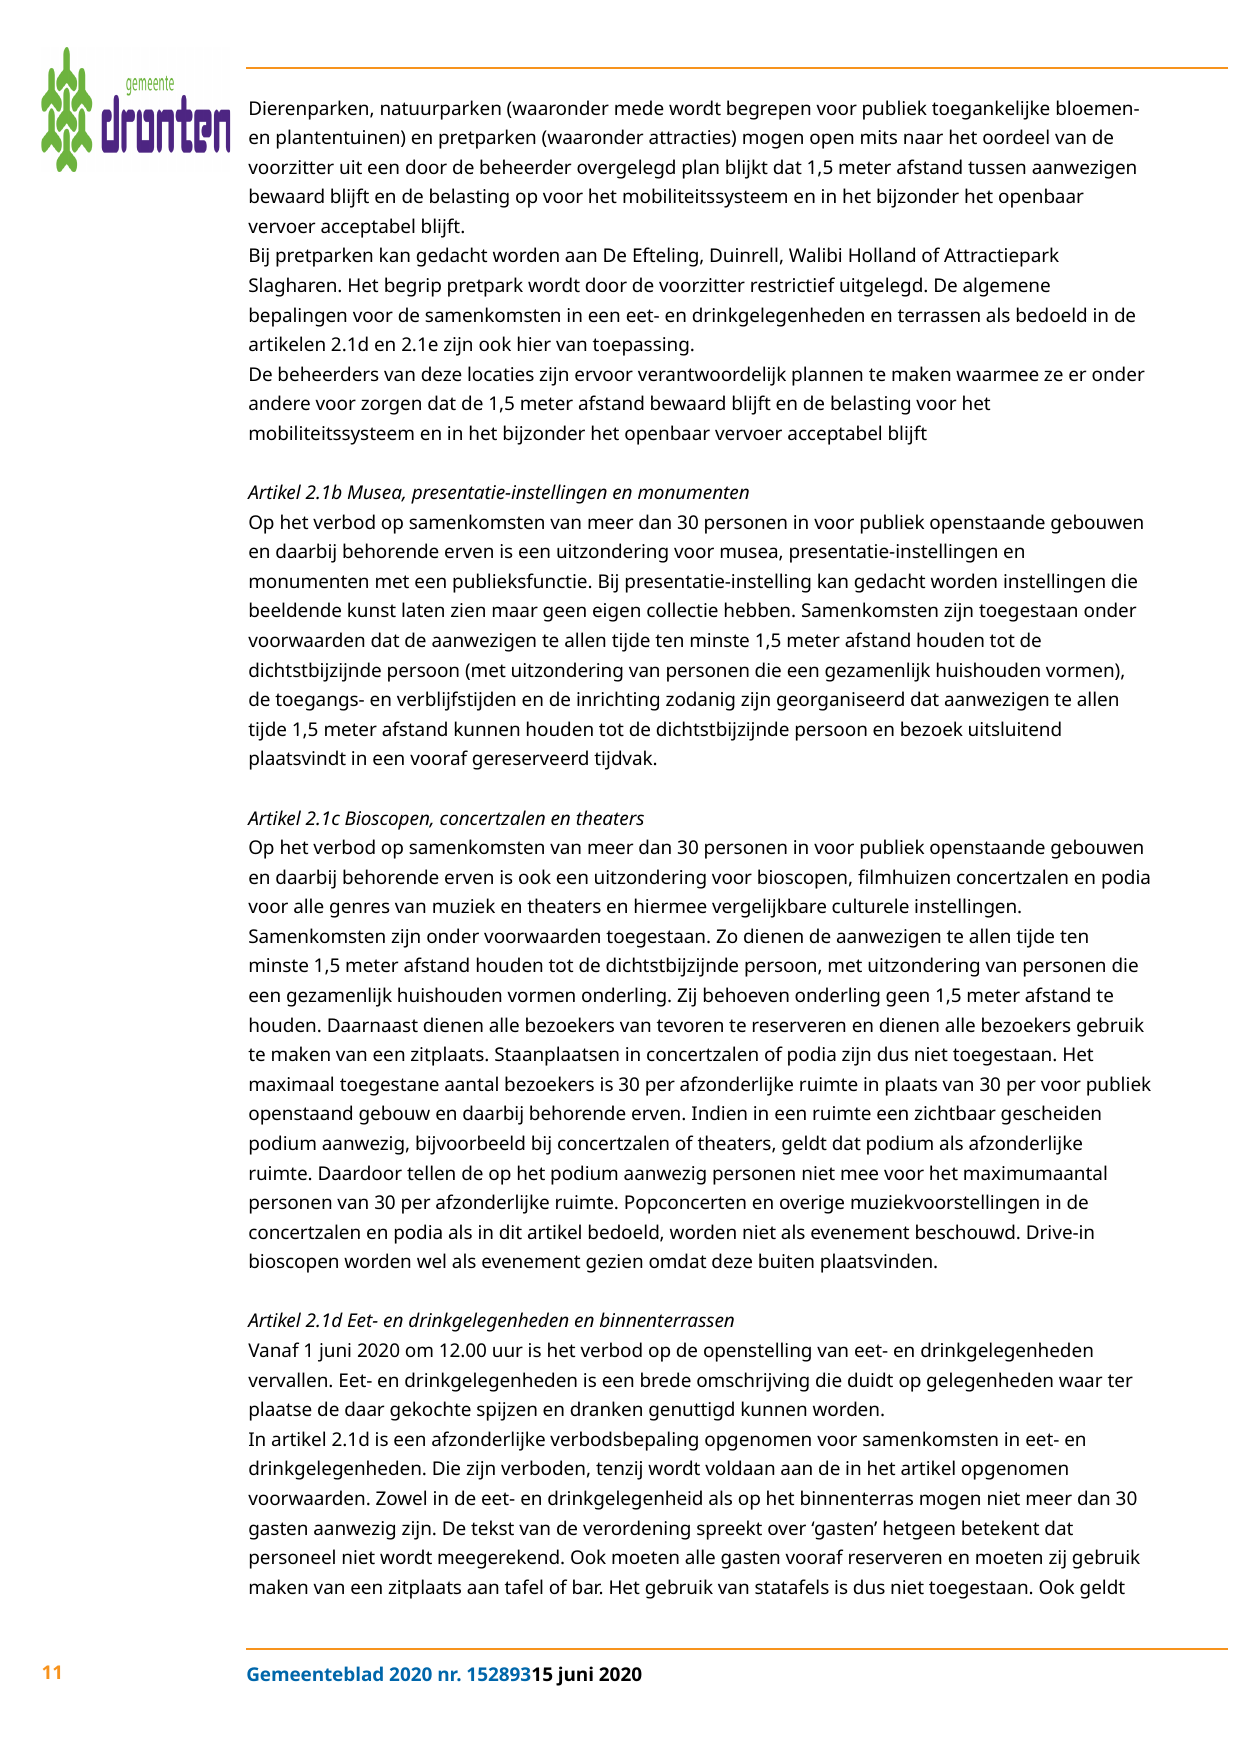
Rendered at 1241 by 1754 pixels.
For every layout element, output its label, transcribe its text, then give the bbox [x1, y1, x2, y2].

text De beheerders van deze locaties zijn ervoor verantwoordelijk plannen te maken waarmee ze er onder andere voor zorgen dat de 1,5 meter afstand bewaard blijft en de belasting voor het mobiliteitssysteem en in het bijzonder het openbaar vervoer acceptabel blijft [248, 361, 1152, 446]
text Op het verbod op samenkomsten van meer dan 30 personen in voor publiek openstaande gebouwen en daarbij behorende erven is een uitzondering voor musea, presentatie-instellingen en monumenten met een publieksfunctie. Bij presentatie-instelling kan gedacht worden instellingen die beeldende kunst laten zien maar geen eigen collectie hebben. Samenkomsten zijn toegestaan onder voorwaarden dat de aanwezigen te allen tijde ten minste 1,5 meter afstand houden tot de dichtstbijzijnde persoon (met uitzondering van personen die een gezamenlijk huishouden vormen), de toegangs- en verblijfstijden en de inrichting zodanig zijn georganiseerd dat aanwezigen te allen tijde 1,5 meter afstand kunnen houden tot de dichtstbijzijnde persoon en bezoek uitsluitend plaatsvindt in een vooraf gereserveerd tijdvak. [248, 509, 1152, 771]
text Vanaf 1 juni 2020 om 12.00 uur is het verbod op de openstelling van eet- en drinkgelegenheden vervallen. Eet- en drinkgelegenheden is een brede omschrijving die duidt op gelegenheden waar ter plaatse de daar gekochte spijzen en dranken genuttigd kunnen worden. [248, 1337, 1152, 1422]
text Bij pretparken kan gedacht worden aan De Efteling, Duinrell, Walibi Holland of Attractiepark Slagharen. Het begrip pretpark wordt door de voorzitter restrictief uitgelegd. De algemene bepalingen voor de samenkomsten in een eet- en drinkgelegenheden en terrassen als bedoeld in de artikelen 2.1d en 2.1e zijn ook hier van toepassing. [248, 243, 1152, 357]
picture [41, 47, 231, 172]
text In artikel 2.1d is een afzonderlijke verbodsbepaling opgenomen voor samenkomsten in eet- en drinkgelegenheden. Die zijn verboden, tenzij wordt voldaan aan de in het artikel opgenomen voorwaarden. Zowel in de eet- en drinkgelegenheid als op het binnenterras mogen niet meer dan 30 gasten aanwezig zijn. De tekst van de verordening spreekt over ‘gasten’ hetgeen betekent dat personeel niet wordt meegerekend. Ook moeten alle gasten vooraf reserveren en moeten zij gebruik maken van een zitplaats aan tafel of bar. Het gebruik van statafels is dus niet toegestaan. Ook geldt [248, 1426, 1152, 1600]
text Op het verbod op samenkomsten van meer dan 30 personen in voor publiek openstaande gebouwen en daarbij behorende erven is ook een uitzondering voor bioscopen, filmhuizen concertzalen en podia voor alle genres van muziek en theaters en hiermee vergelijkbare culturele instellingen. Samenkomsten zijn onder voorwaarden toegestaan. Zo dienen de aanwezigen te allen tijde ten minste 1,5 meter afstand houden tot de dichtstbijzijnde persoon, met uitzondering van personen die een gezamenlijk huishouden vormen onderling. Zij behoeven onderling geen 1,5 meter afstand te houden. Daarnaast dienen alle bezoekers van tevoren te reserveren en dienen alle bezoekers gebruik te maken van een zitplaats. Staanplaatsen in concertzalen of podia zijn dus niet toegestaan. Het maximaal toegestane aantal bezoekers is 30 per afzonderlijke ruimte in plaats van 30 per voor publiek openstaand gebouw en daarbij behorende erven. Indien in een ruimte een zichtbaar gescheiden podium aanwezig, bijvoorbeeld bij concertzalen of theaters, geldt dat podium als afzonderlijke ruimte. Daardoor tellen de op het podium aanwezig personen niet mee voor het maximumaantal personen van 30 per afzonderlijke ruimte. Popconcerten en overige muziekvoorstellingen in de concertzalen en podia als in dit artikel bedoeld, worden niet als evenement beschouwd. Drive-in bioscopen worden wel als evenement gezien omdat deze buiten plaatsvinden. [248, 834, 1152, 1274]
text Artikel 2.1c Bioscopen, concertzalen en theaters [248, 805, 1152, 831]
text Artikel 2.1d Eet- en drinkgelegenheden en binnenterrassen [248, 1308, 1152, 1333]
text Artikel 2.1b Musea, presentatie-instellingen en monumenten [248, 479, 1152, 505]
text Dierenparken, natuurparken (waaronder mede wordt begrepen voor publiek toegankelijke bloemen- en plantentuinen) en pretparken (waaronder attracties) mogen open mits naar het oordeel van de voorzitter uit een door de beheerder overgelegd plan blijkt dat 1,5 meter afstand tussen aanwezigen bewaard blijft en de belasting op voor het mobiliteitssysteem en in het bijzonder het openbaar vervoer acceptabel blijft. [248, 95, 1152, 239]
